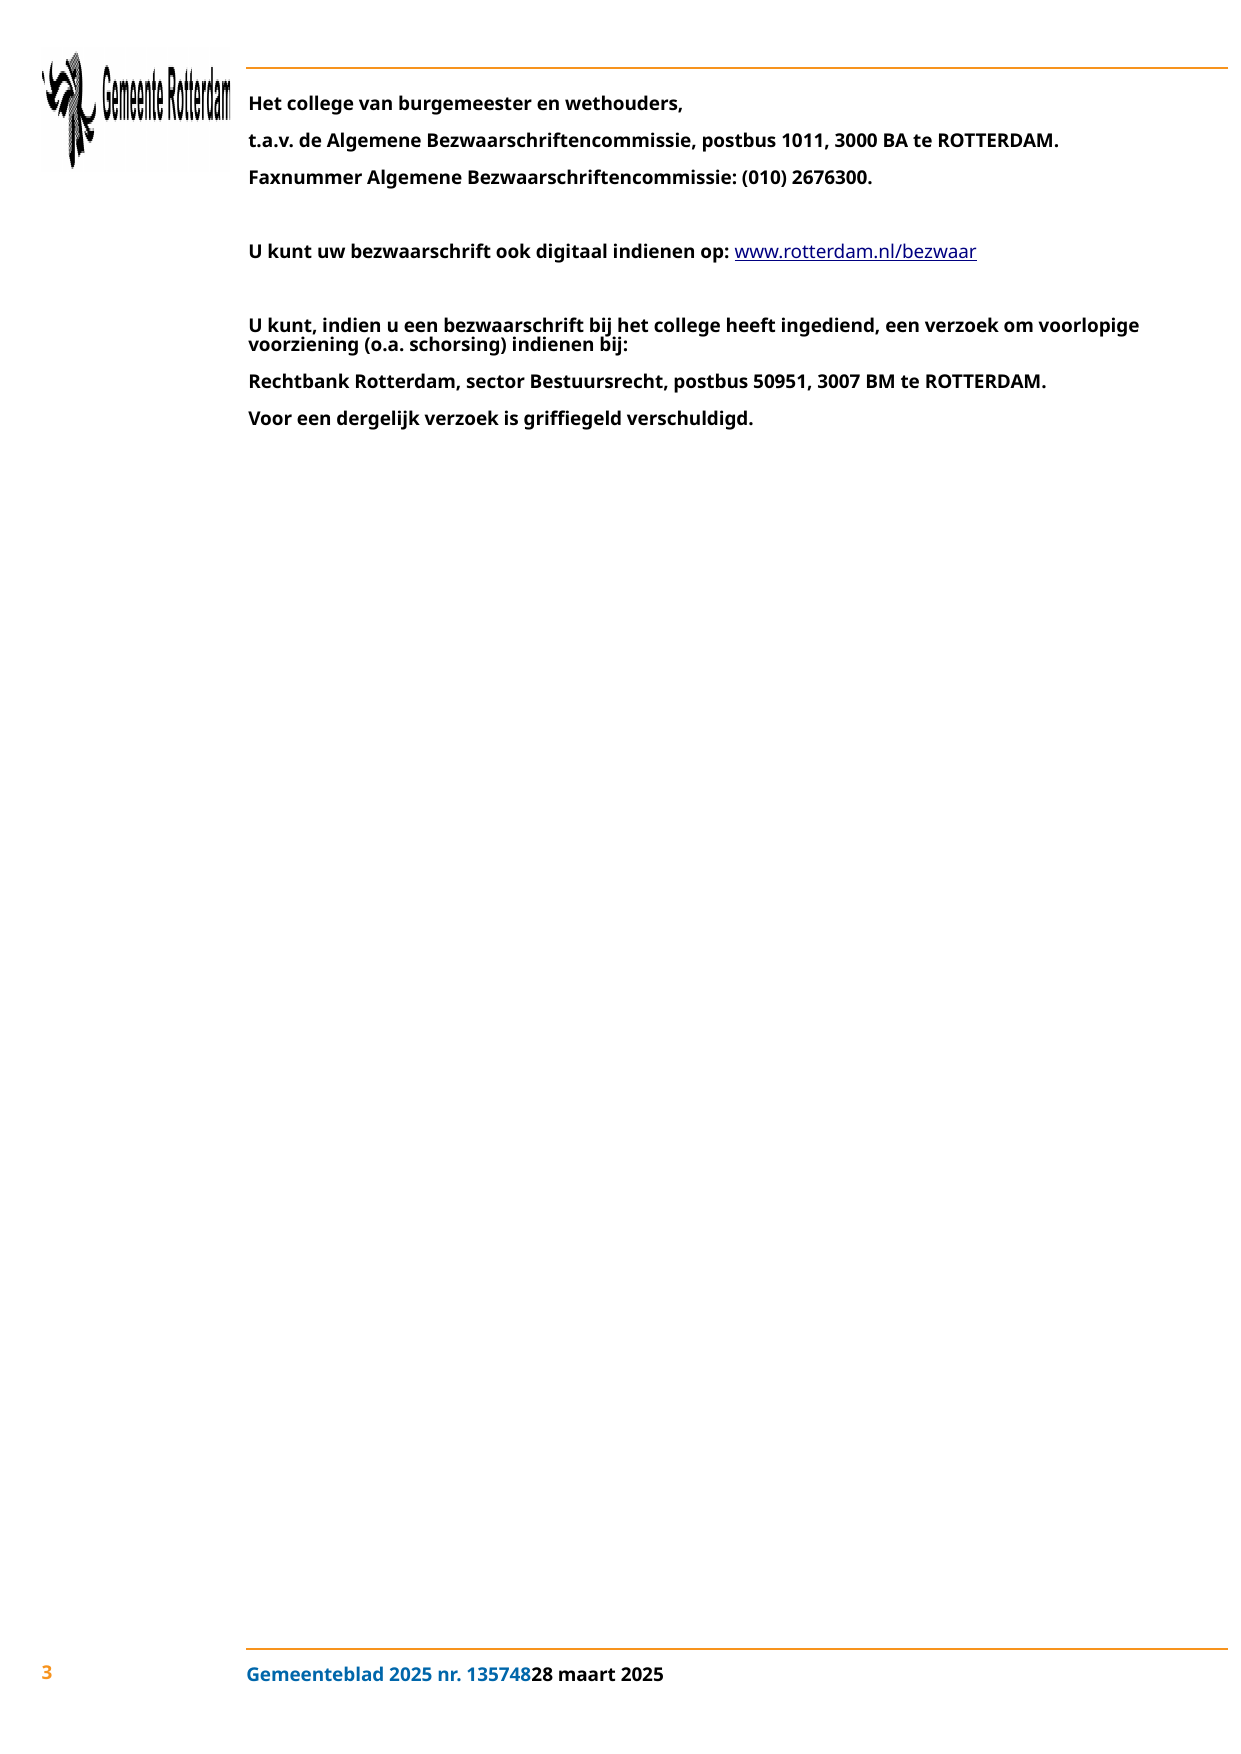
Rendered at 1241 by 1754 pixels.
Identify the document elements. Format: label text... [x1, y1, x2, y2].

text Het college van burgemeester en wethouders, [248, 95, 1152, 114]
text t.a.v. de Algemene Bezwaarschriftencommissie, postbus 1011, 3000 BA te ROTTERDAM. [248, 132, 1152, 151]
text U kunt uw bezwaarschrift ook digitaal indienen op: www.rotterdam.nl/bezwaar [248, 243, 1152, 262]
text Voor een dergelijk verzoek is griffiegeld verschuldigd. [248, 410, 1152, 429]
text Rechtbank Rotterdam, sector Bestuursrecht, postbus 50951, 3007 BM te ROTTERDAM. [248, 373, 1152, 392]
text Faxnummer Algemene Bezwaarschriftencommissie: (010) 2676300. [248, 169, 1152, 188]
text U kunt, indien u een bezwaarschrift bij het college heeft ingediend, een verzoek om voorlopige voorziening (o.a. schorsing) indienen bij: [248, 317, 1152, 355]
picture [41, 47, 231, 172]
